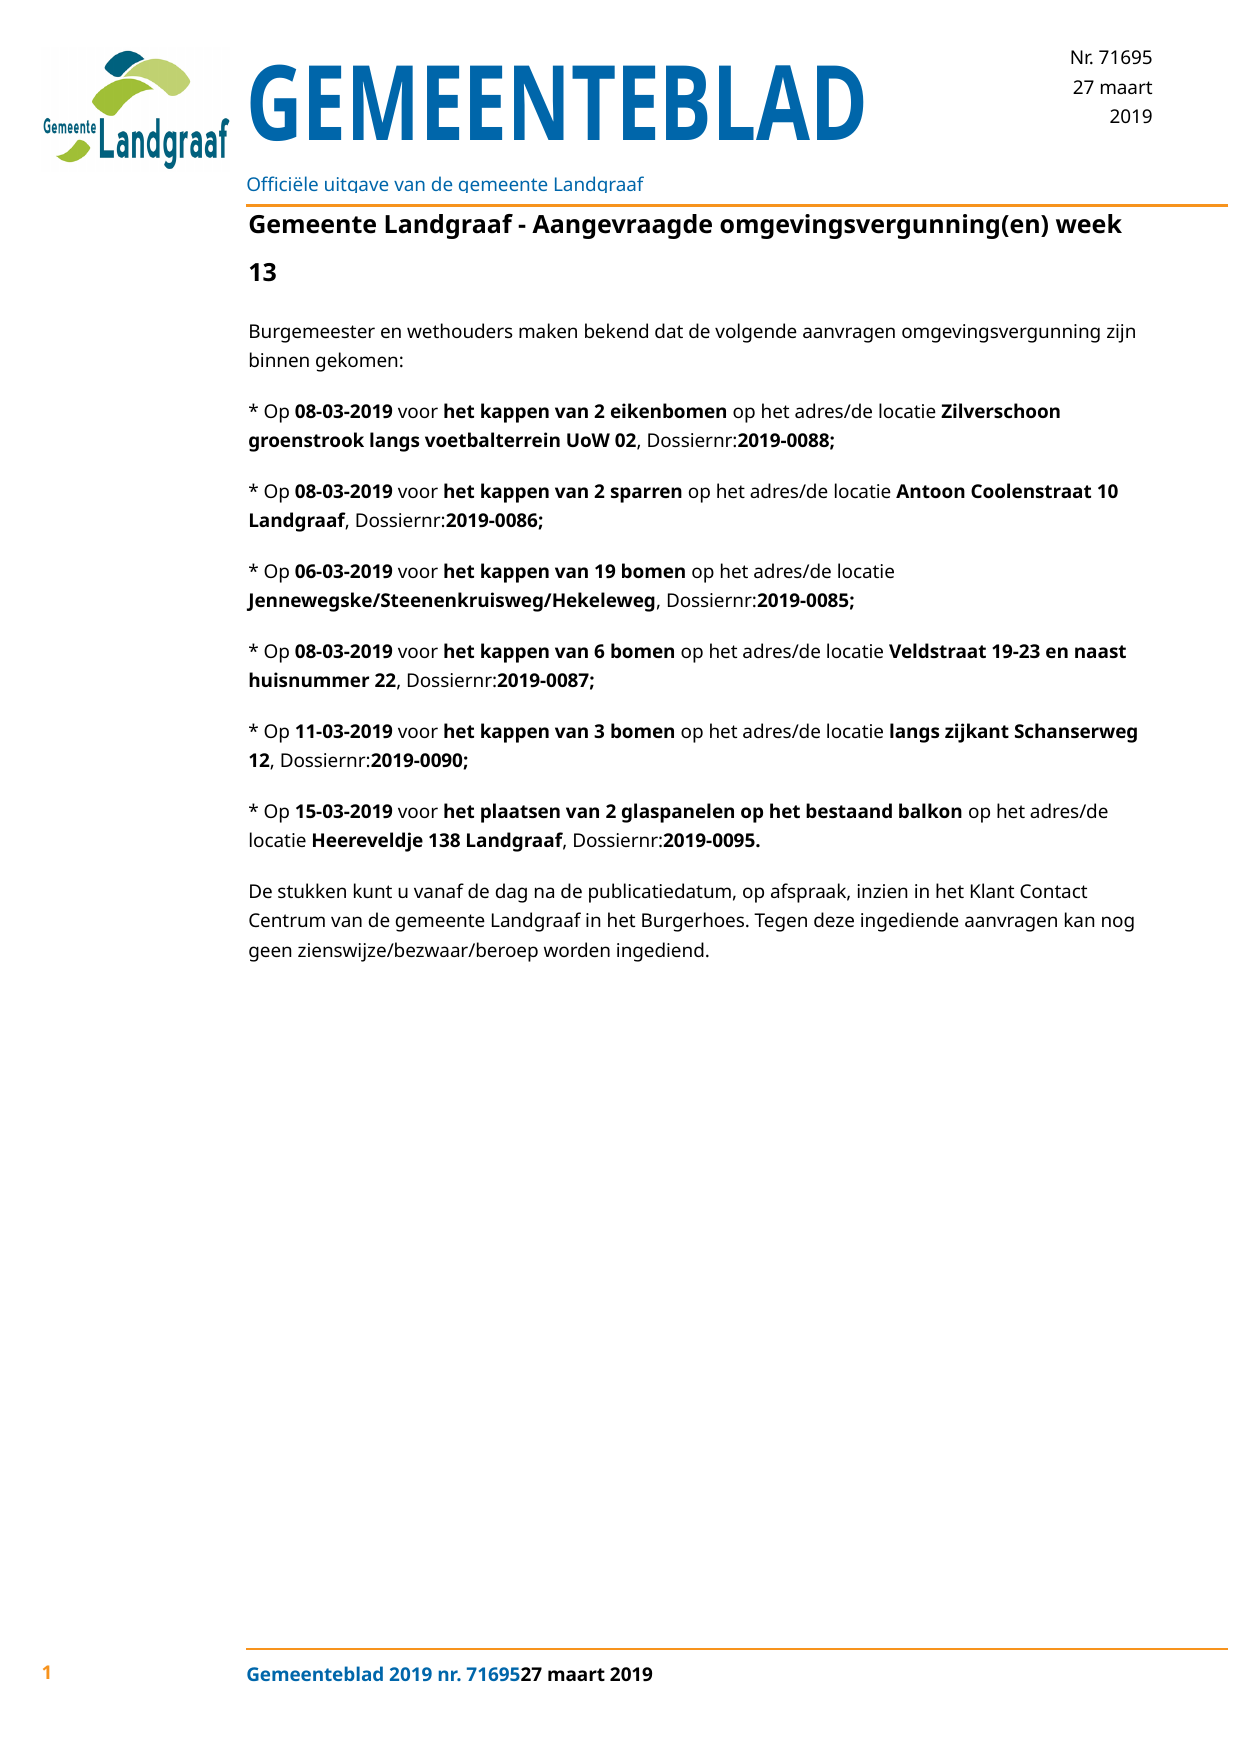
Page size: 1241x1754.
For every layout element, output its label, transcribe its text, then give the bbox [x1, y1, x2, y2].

text Burgemeester en wethouders maken bekend dat de volgende aanvragen omgevingsvergunning zijn binnen gekomen: [248, 318, 1152, 373]
text * Op 08-03-2019 voor het kappen van 6 bomen op het adres/de locatie Veldstraat 19-23 en naast huisnummer 22, Dossiernr:2019-0087; [248, 638, 1152, 693]
text De stukken kunt u vanaf de dag na de publicatiedatum, op afspraak, inzien in het Klant Contact Centrum van de gemeente Landgraaf in het Burgerhoes. Tegen deze ingediende aanvragen kan nog geen zienswijze/bezwaar/beroep worden ingediend. [248, 878, 1152, 963]
text * Op 06-03-2019 voor het kappen van 19 bomen op het adres/de locatie Jennewegske/Steenenkruisweg/Hekeleweg, Dossiernr:2019-0085; [248, 558, 1152, 613]
text * Op 11-03-2019 voor het kappen van 3 bomen op het adres/de locatie langs zijkant Schanserweg 12, Dossiernr:2019-0090; [248, 718, 1152, 773]
text Gemeente Landgraaf - Aangevraagde omgevingsvergunning(en) week 13 [248, 207, 1152, 288]
text * Op 15-03-2019 voor het plaatsen van 2 glaspanelen op het bestaand balkon op het adres/de locatie Heereveldje 138 Landgraaf, Dossiernr:2019-0095. [248, 798, 1152, 853]
text * Op 08-03-2019 voor het kappen van 2 eikenbomen op het adres/de locatie Zilverschoon groenstrook langs voetbalterrein UoW 02, Dossiernr:2019-0088; [248, 398, 1152, 453]
picture [41, 47, 231, 172]
text * Op 08-03-2019 voor het kappen van 2 sparren op het adres/de locatie Antoon Coolenstraat 10 Landgraaf, Dossiernr:2019-0086; [248, 478, 1152, 533]
